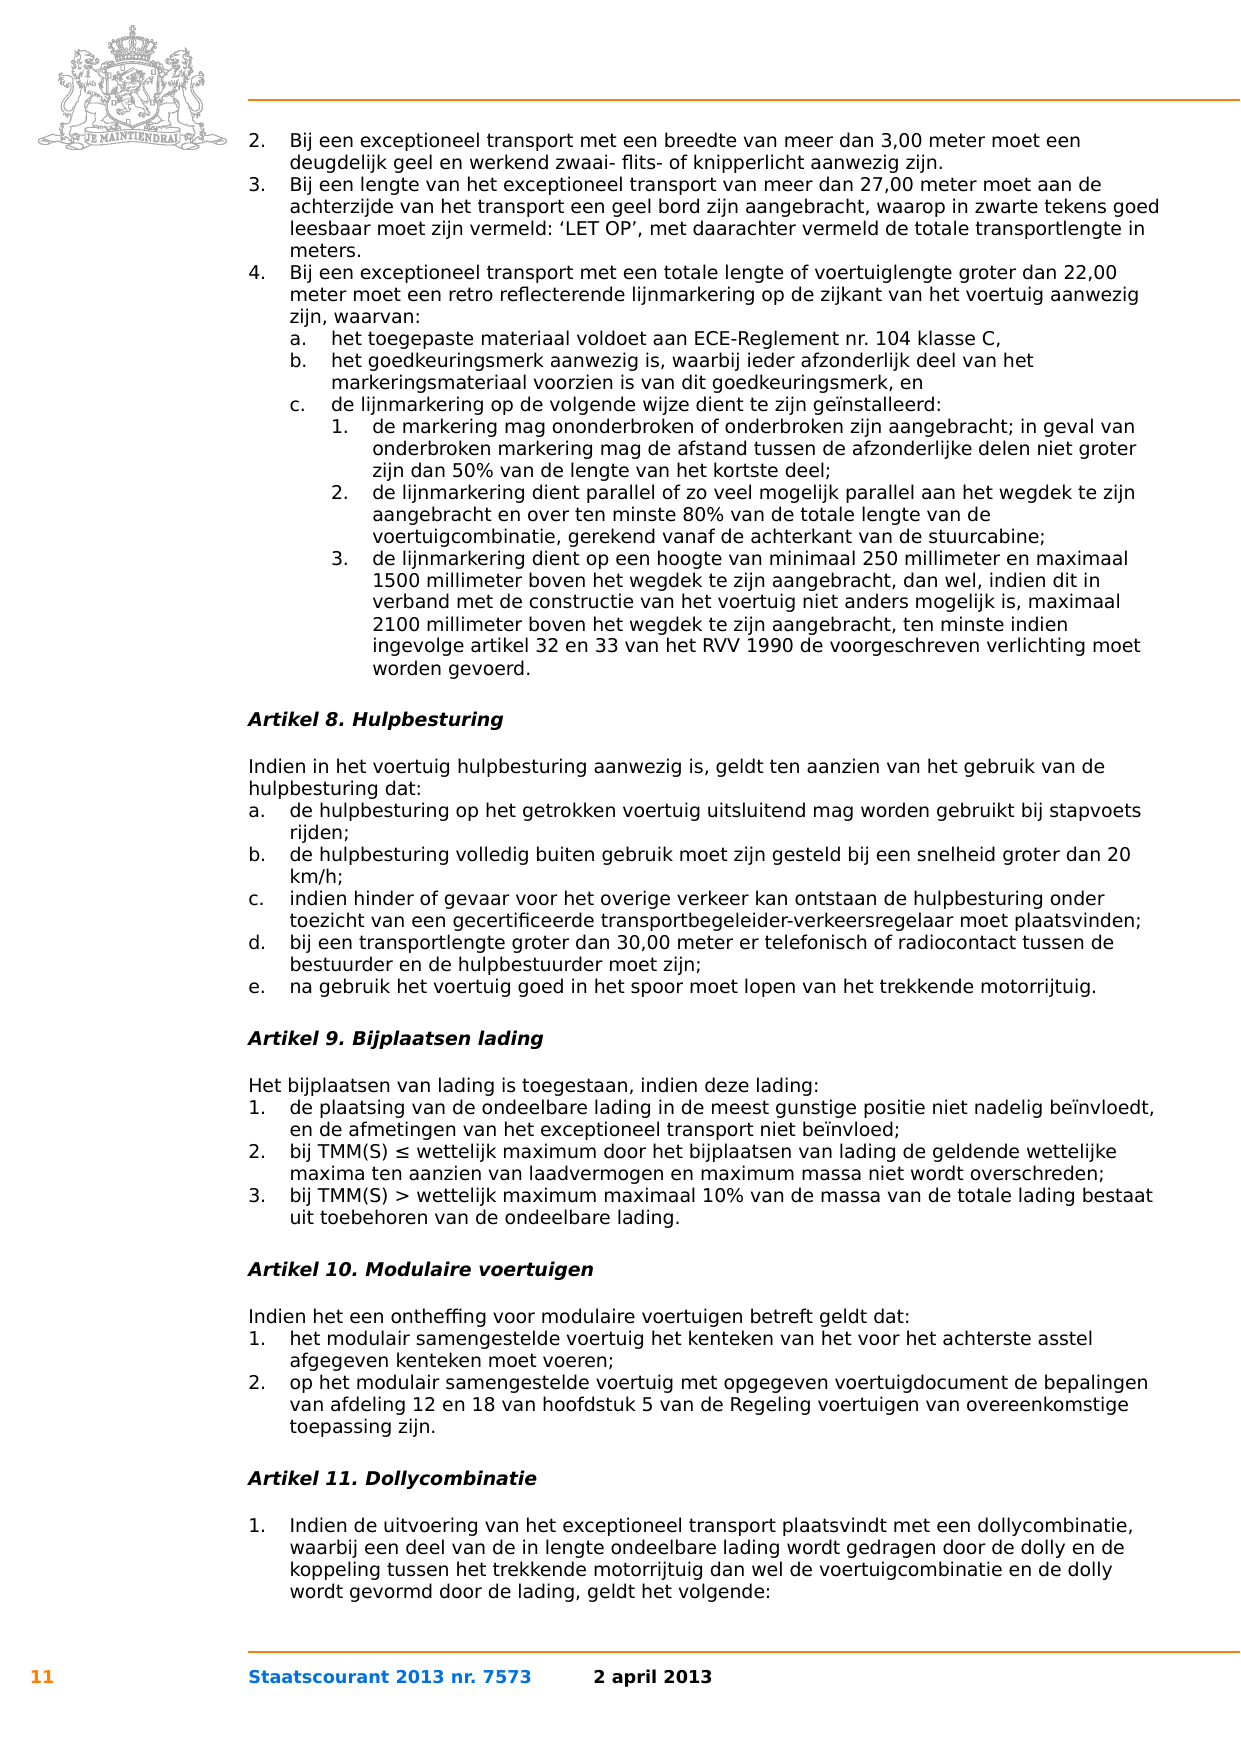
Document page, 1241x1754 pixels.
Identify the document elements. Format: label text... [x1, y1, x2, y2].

text 1. de plaatsing van de ondeelbare lading in de meest gunstige positie niet nadelig beïnvloedt, en de afmetingen van het exceptioneel transport niet beïnvloed; [248, 1097, 1163, 1141]
text 3. bij TMM(S) > wettelijk maximum maximaal 10% van de massa van de totale lading bestaat uit toebehoren van de ondeelbare lading. [248, 1185, 1163, 1229]
subtitle Artikel 10. Modulaire voertuigen [248, 1259, 1163, 1281]
text 2. Bij een exceptioneel transport met een breedte van meer dan 3,00 meter moet een deugdelijk geel en werkend zwaai- flits- of knipperlicht aanwezig zijn. [248, 130, 1163, 174]
subtitle Artikel 8. Hulpbesturing [248, 709, 1163, 731]
text 3. Bij een lengte van het exceptioneel transport van meer dan 27,00 meter moet aan de achterzijde van het transport een geel bord zijn aangebracht, waarop in zwarte tekens goed leesbaar moet zijn vermeld: ‘LET OP’, met daarachter vermeld de totale transportlengte in meters. [248, 174, 1163, 262]
text c. indien hinder of gevaar voor het overige verkeer kan ontstaan de hulpbesturing onder toezicht van een gecertificeerde transportbegeleider-verkeersregelaar moet plaatsvinden; [248, 888, 1163, 932]
text 1. de markering mag ononderbroken of onderbroken zijn aangebracht; in geval van onderbroken markering mag de afstand tussen de afzonderlijke delen niet groter zijn dan 50% van de lengte van het kortste deel; [331, 416, 1163, 482]
text b. het goedkeuringsmerk aanwezig is, waarbij ieder afzonderlijk deel van het markeringsmateriaal voorzien is van dit goedkeuringsmerk, en [289, 350, 1163, 394]
picture [38, 25, 227, 150]
text Indien in het voertuig hulpbesturing aanwezig is, geldt ten aanzien van het gebruik van de hulpbesturing dat: [248, 756, 1163, 800]
text 2. op het modulair samengestelde voertuig met opgegeven voertuigdocument de bepalingen van afdeling 12 en 18 van hoofdstuk 5 van de Regeling voertuigen van overeenkomstige toepassing zijn. [248, 1372, 1163, 1438]
text a. de hulpbesturing op het getrokken voertuig uitsluitend mag worden gebruikt bij stapvoets rijden; [248, 800, 1163, 844]
text 2. de lijnmarkering dient parallel of zo veel mogelijk parallel aan het wegdek te zijn aangebracht en over ten minste 80% van de totale lengte van de voertuigcombinatie, gerekend vanaf de achterkant van de stuurcabine; [331, 482, 1163, 547]
text Indien het een ontheffing voor modulaire voertuigen betreft geldt dat: [248, 1306, 1163, 1328]
text Het bijplaatsen van lading is toegestaan, indien deze lading: [248, 1075, 1163, 1097]
text b. de hulpbesturing volledig buiten gebruik moet zijn gesteld bij een snelheid groter dan 20 km/h; [248, 844, 1163, 888]
text 4. Bij een exceptioneel transport met een totale lengte of voertuiglengte groter dan 22,00 meter moet een retro reflecterende lijnmarkering op de zijkant van het voertuig aanwezig zijn, waarvan: [248, 262, 1163, 328]
text 1. Indien de uitvoering van het exceptioneel transport plaatsvindt met een dollycombinatie, waarbij een deel van de in lengte ondeelbare lading wordt gedragen door de dolly en de koppeling tussen het trekkende motorrijtuig dan wel de voertuigcombinatie en de dolly wordt gevormd door de lading, geldt het volgende: [248, 1515, 1163, 1603]
subtitle Artikel 9. Bijplaatsen lading [248, 1028, 1163, 1050]
subtitle Artikel 11. Dollycombinatie [248, 1468, 1163, 1490]
text a. het toegepaste materiaal voldoet aan ECE-Reglement nr. 104 klasse C, [289, 328, 1163, 350]
text 1. het modulair samengestelde voertuig het kenteken van het voor het achterste asstel afgegeven kenteken moet voeren; [248, 1328, 1163, 1372]
text c. de lijnmarkering op de volgende wijze dient te zijn geïnstalleerd: [289, 394, 1163, 416]
text 2. bij TMM(S) ≤ wettelijk maximum door het bijplaatsen van lading de geldende wettelijke maxima ten aanzien van laadvermogen en maximum massa niet wordt overschreden; [248, 1141, 1163, 1185]
text e. na gebruik het voertuig goed in het spoor moet lopen van het trekkende motorrijtuig. [248, 976, 1163, 998]
text 3. de lijnmarkering dient op een hoogte van minimaal 250 millimeter en maximaal 1500 millimeter boven het wegdek te zijn aangebracht, dan wel, indien dit in verband met de constructie van het voertuig niet anders mogelijk is, maximaal 2100 millimeter boven het wegdek te zijn aangebracht, ten minste indien ingevolge artikel 32 en 33 van het RVV 1990 de voorgeschreven verlichting moet worden gevoerd. [331, 547, 1163, 679]
text d. bij een transportlengte groter dan 30,00 meter er telefonisch of radiocontact tussen de bestuurder en de hulpbestuurder moet zijn; [248, 932, 1163, 976]
